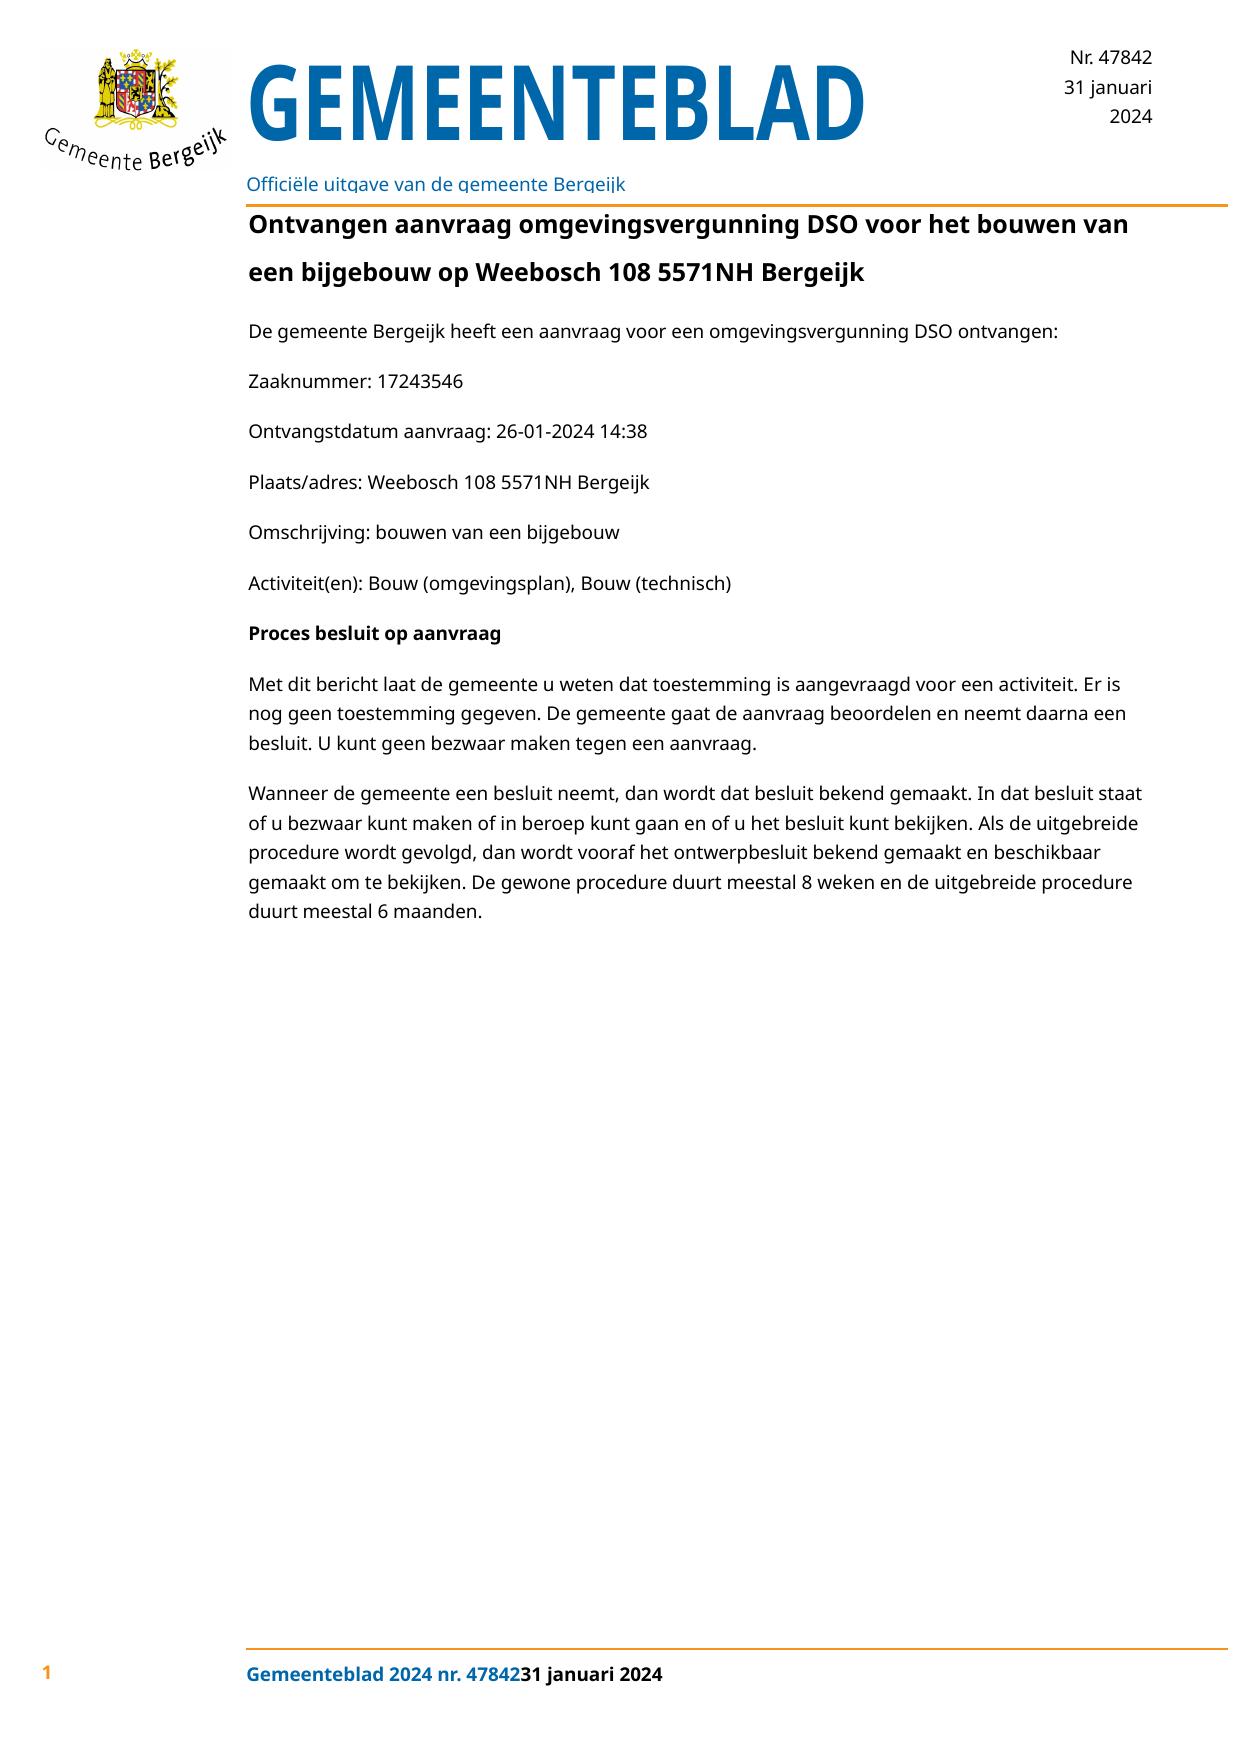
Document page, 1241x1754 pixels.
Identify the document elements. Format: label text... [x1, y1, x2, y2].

picture [41, 47, 231, 172]
text Plaats/adres: Weebosch 108 5571NH Bergeijk [248, 469, 1152, 495]
text Wanneer de gemeente een besluit neemt, dan wordt dat besluit bekend gemaakt. In dat besluit staat of u bezwaar kunt maken of in beroep kunt gaan en of u het besluit kunt bekijken. Als de uitgebreide procedure wordt gevolgd, dan wordt vooraf het ontwerpbesluit bekend gemaakt en beschikbaar gemaakt om te bekijken. De gewone procedure duurt meestal 8 weken en de uitgebreide procedure duurt meestal 6 maanden. [248, 780, 1152, 924]
text Proces besluit op aanvraag [248, 620, 1152, 646]
text De gemeente Bergeijk heeft een aanvraag voor een omgevingsvergunning DSO ontvangen: [248, 318, 1152, 344]
text Ontvangen aanvraag omgevingsvergunning DSO voor het bouwen van een bijgebouw op Weebosch 108 5571NH Bergeijk [248, 207, 1152, 288]
text Activiteit(en): Bouw (omgevingsplan), Bouw (technisch) [248, 570, 1152, 596]
text Met dit bericht laat de gemeente u weten dat toestemming is aangevraagd voor een activiteit. Er is nog geen toestemming gegeven. De gemeente gaat de aanvraag beoordelen en neemt daarna een besluit. U kunt geen bezwaar maken tegen een aanvraag. [248, 671, 1152, 756]
text Ontvangstdatum aanvraag: 26-01-2024 14:38 [248, 419, 1152, 444]
text Zaaknummer: 17243546 [248, 368, 1152, 394]
text Omschrijving: bouwen van een bijgebouw [248, 519, 1152, 545]
